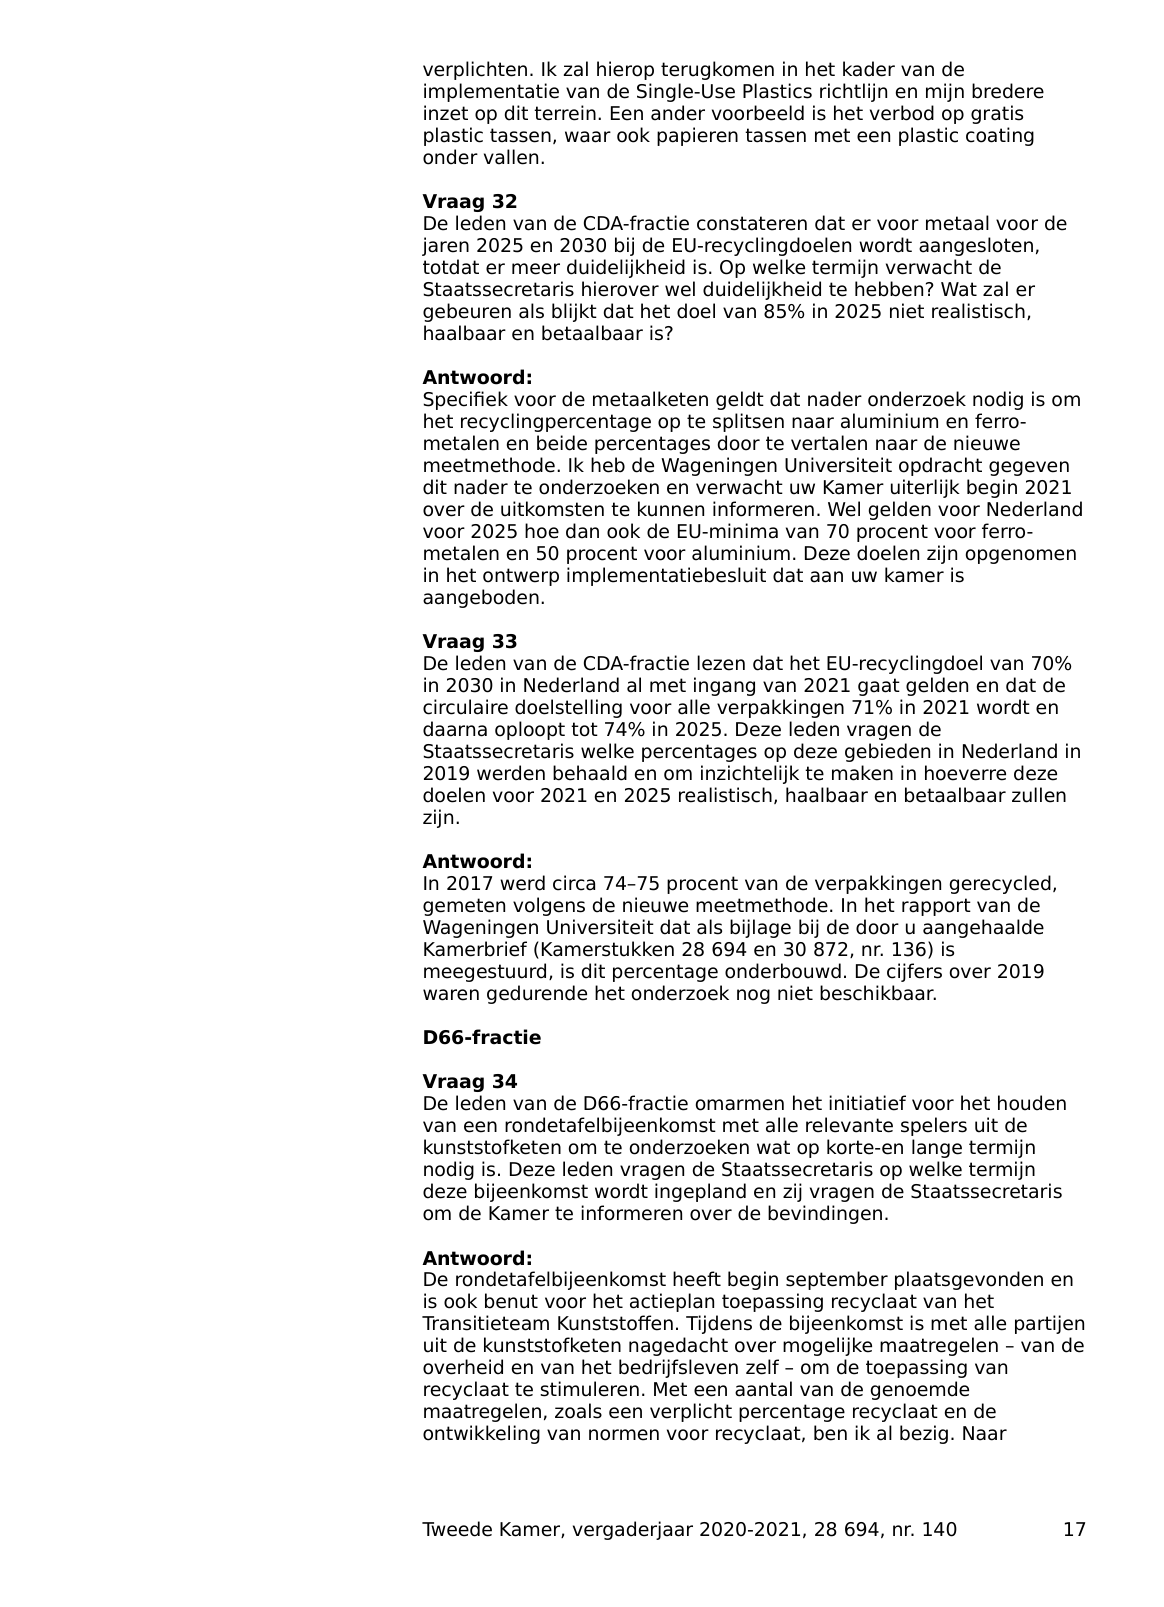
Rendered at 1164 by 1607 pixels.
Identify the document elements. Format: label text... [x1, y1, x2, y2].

text Specifiek voor de metaalketen geldt dat nader onderzoek nodig is om het recyclingpercentage op te splitsen naar aluminium en ferro-metalen en beide percentages door te vertalen naar de nieuwe meetmethode. Ik heb de Wageningen Universiteit opdracht gegeven dit nader te onderzoeken en verwacht uw Kamer uiterlijk begin 2021 over de uitkomsten te kunnen informeren. Wel gelden voor Nederland voor 2025 hoe dan ook de EU-minima van 70 procent voor ferro-metalen en 50 procent voor aluminium. Deze doelen zijn opgenomen in het ontwerp implementatiebesluit dat aan uw kamer is aangeboden. [422, 389, 1087, 609]
text Antwoord: [422, 367, 1087, 389]
text Vraag 34 [422, 1071, 1087, 1093]
text De rondetafelbijeenkomst heeft begin september plaatsgevonden en is ook benut voor het actieplan toepassing recyclaat van het Transitieteam Kunststoffen. Tijdens de bijeenkomst is met alle partijen uit de kunststofketen nagedacht over mogelijke maatregelen – van de overheid en van het bedrijfsleven zelf – om de toepassing van recyclaat te stimuleren. Met een aantal van de genoemde maatregelen, zoals een verplicht percentage recyclaat en de ontwikkeling van normen voor recyclaat, ben ik al bezig. Naar [422, 1269, 1087, 1445]
text Vraag 32 [422, 191, 1087, 213]
text De leden van de D66-fractie omarmen het initiatief voor het houden van een rondetafelbijeenkomst met alle relevante spelers uit de kunststofketen om te onderzoeken wat op korte-en lange termijn nodig is. Deze leden vragen de Staatssecretaris op welke termijn deze bijeenkomst wordt ingepland en zij vragen de Staatssecretaris om de Kamer te informeren over de bevindingen. [422, 1093, 1087, 1225]
text verplichten. Ik zal hierop terugkomen in het kader van de implementatie van de Single-Use Plastics richtlijn en mijn bredere inzet op dit terrein. Een ander voorbeeld is het verbod op gratis plastic tassen, waar ook papieren tassen met een plastic coating onder vallen. [422, 59, 1087, 169]
text De leden van de CDA-fractie constateren dat er voor metaal voor de jaren 2025 en 2030 bij de EU-recyclingdoelen wordt aangesloten, totdat er meer duidelijkheid is. Op welke termijn verwacht de Staatssecretaris hierover wel duidelijkheid te hebben? Wat zal er gebeuren als blijkt dat het doel van 85% in 2025 niet realistisch, haalbaar en betaalbaar is? [422, 213, 1087, 345]
text Vraag 33 [422, 631, 1087, 653]
text In 2017 werd circa 74–75 procent van de verpakkingen gerecycled, gemeten volgens de nieuwe meetmethode. In het rapport van de Wageningen Universiteit dat als bijlage bij de door u aangehaalde Kamerbrief (Kamerstukken 28 694 en 30 872, nr. 136) is meegestuurd, is dit percentage onderbouwd. De cijfers over 2019 waren gedurende het onderzoek nog niet beschikbaar. [422, 873, 1087, 1005]
subtitle D66-fractie [422, 1027, 1087, 1049]
text Antwoord: [422, 1247, 1087, 1269]
text Antwoord: [422, 851, 1087, 873]
text De leden van de CDA-fractie lezen dat het EU-recyclingdoel van 70% in 2030 in Nederland al met ingang van 2021 gaat gelden en dat de circulaire doelstelling voor alle verpakkingen 71% in 2021 wordt en daarna oploopt tot 74% in 2025. Deze leden vragen de Staatssecretaris welke percentages op deze gebieden in Nederland in 2019 werden behaald en om inzichtelijk te maken in hoeverre deze doelen voor 2021 en 2025 realistisch, haalbaar en betaalbaar zullen zijn. [422, 653, 1087, 829]
